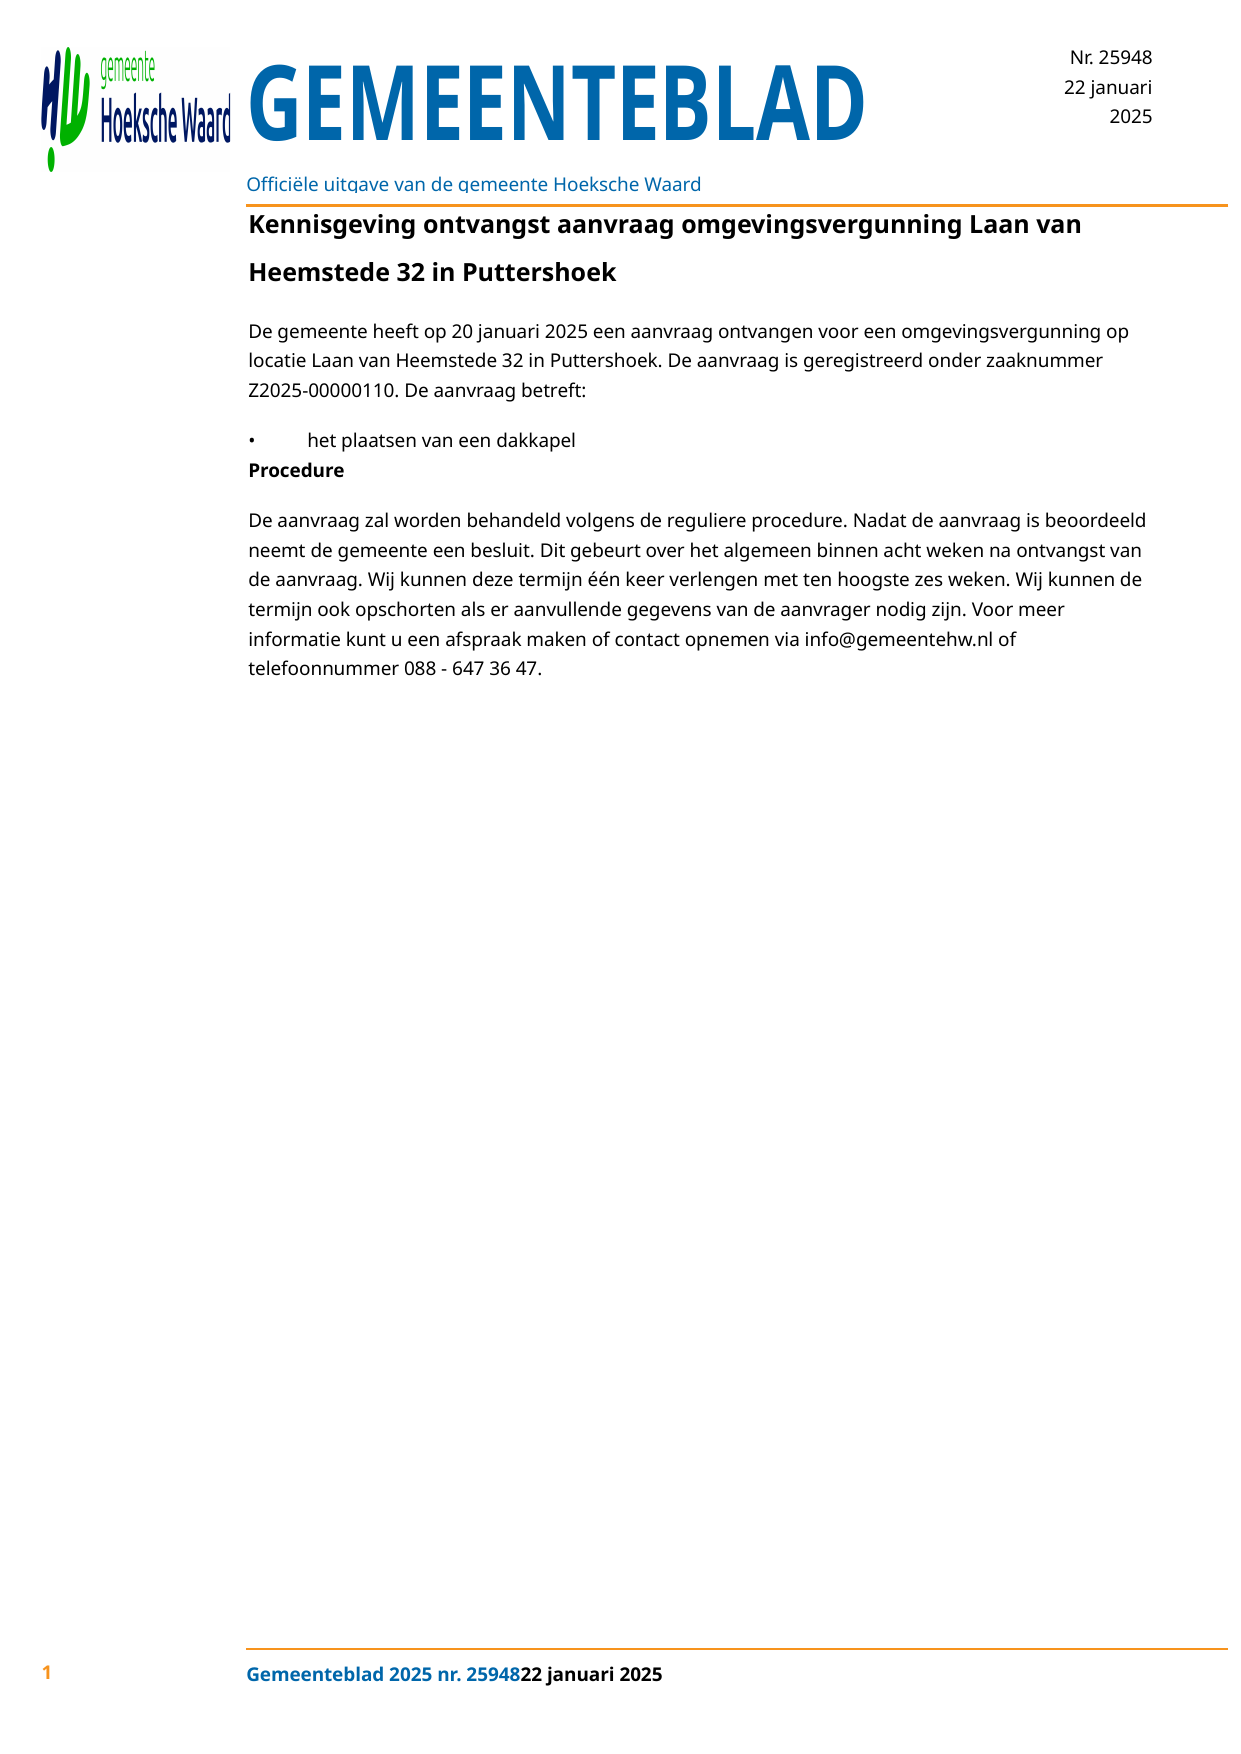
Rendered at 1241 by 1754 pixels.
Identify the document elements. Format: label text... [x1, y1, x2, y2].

text Kennisgeving ontvangst aanvraag omgevingsvergunning Laan van Heemstede 32 in Puttershoek [248, 207, 1152, 288]
text De aanvraag zal worden behandeld volgens de reguliere procedure. Nadat de aanvraag is beoordeeld neemt de gemeente een besluit. Dit gebeurt over het algemeen binnen acht weken na ontvangst van de aanvraag. Wij kunnen deze termijn één keer verlengen met ten hoogste zes weken. Wij kunnen de termijn ook opschorten als er aanvullende gegevens van de aanvrager nodig zijn. Voor meer informatie kunt u een afspraak maken of contact opnemen via info@gemeentehw.nl of telefoonnummer 088 - 647 36 47. [248, 507, 1152, 681]
picture [41, 47, 231, 172]
list het plaatsen van een dakkapel [248, 427, 1152, 453]
text De gemeente heeft op 20 januari 2025 een aanvraag ontvangen voor een omgevingsvergunning op locatie Laan van Heemstede 32 in Puttershoek. De aanvraag is geregistreerd onder zaaknummer Z2025-00000110. De aanvraag betreft: [248, 318, 1152, 403]
text Procedure [248, 457, 1152, 483]
